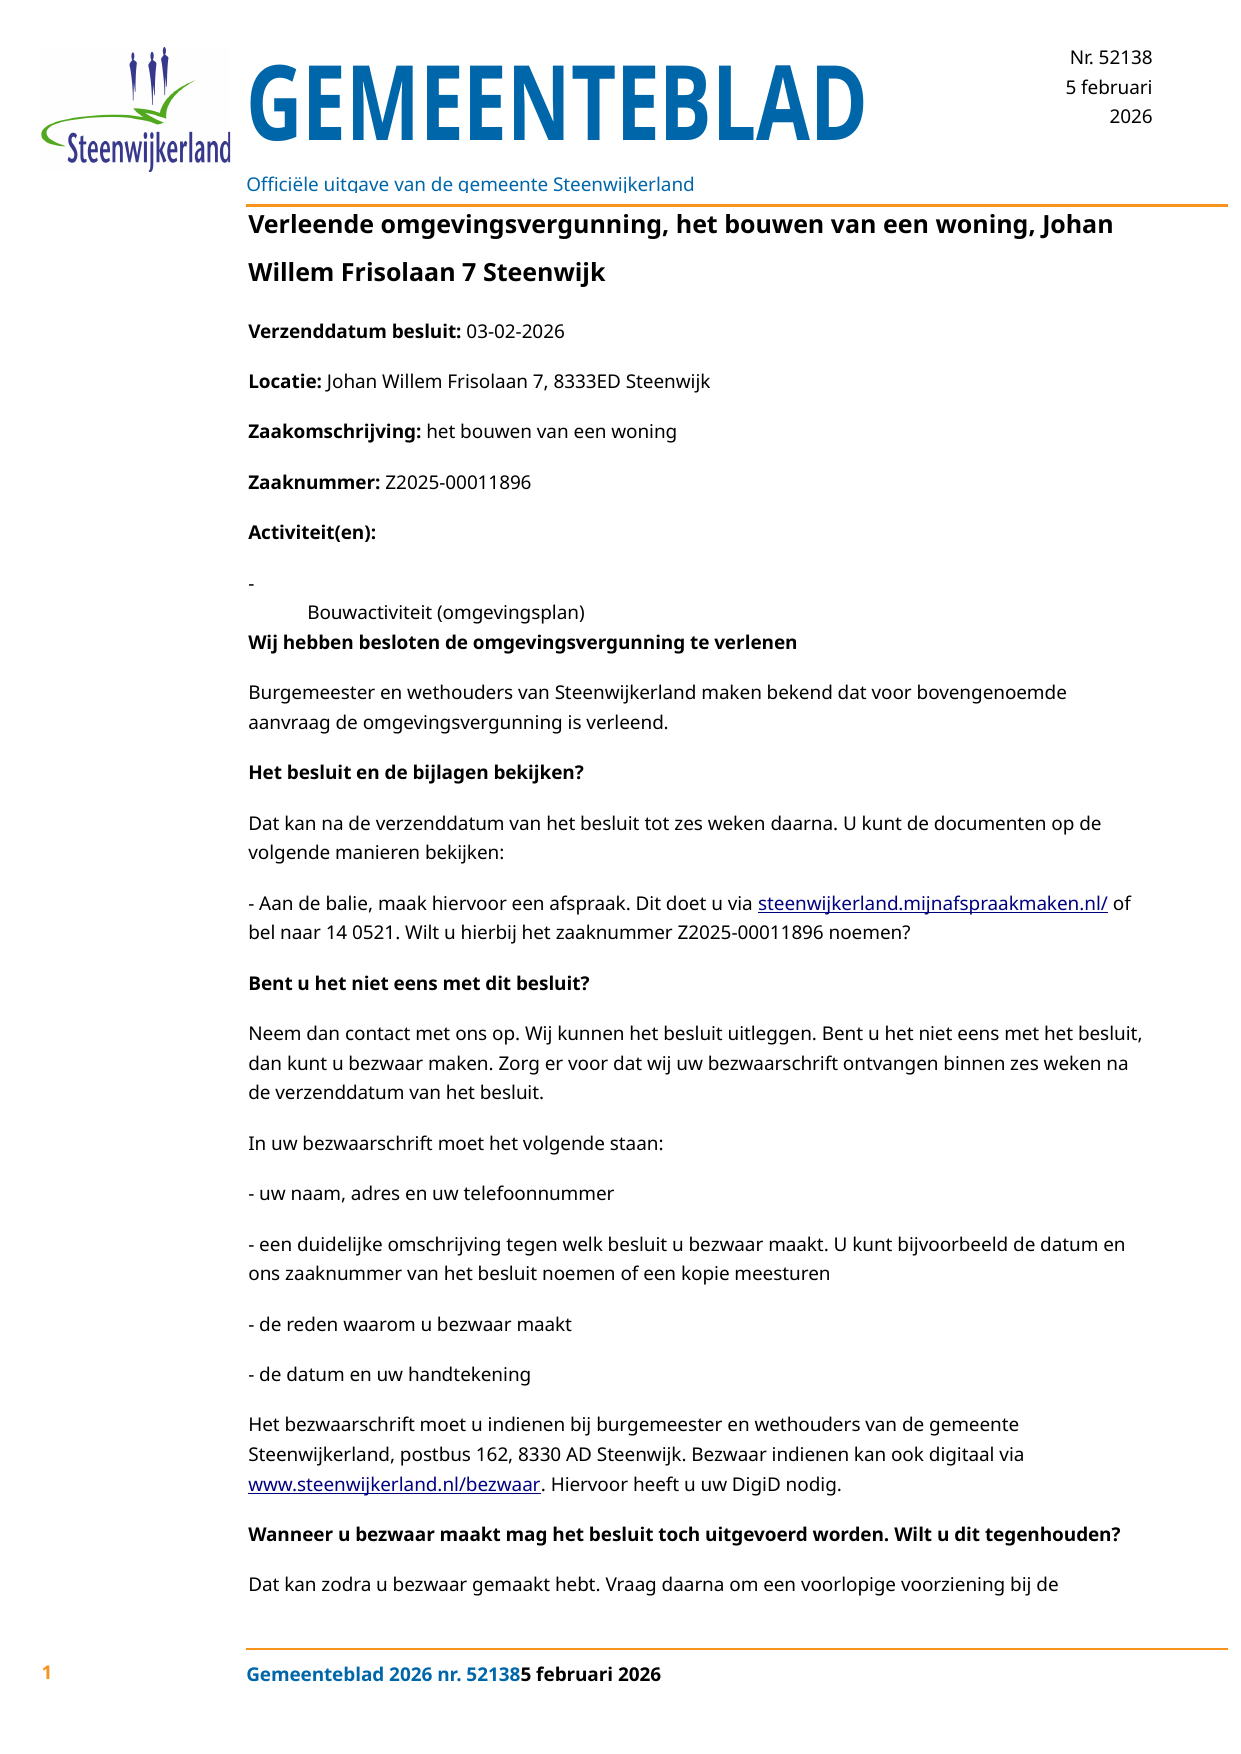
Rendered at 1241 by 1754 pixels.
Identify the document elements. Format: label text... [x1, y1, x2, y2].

text Activiteit(en): [248, 519, 1152, 545]
text - uw naam, adres en uw telefoonnummer [248, 1180, 1152, 1206]
text Het besluit en de bijlagen bekijken? [248, 759, 1152, 785]
text In uw bezwaarschrift moet het volgende staan: [248, 1130, 1152, 1156]
text Dat kan zodra u bezwaar gemaakt hebt. Vraag daarna om een voorlopige voorziening bij de [248, 1572, 1152, 1597]
text - de reden waarom u bezwaar maakt [248, 1311, 1152, 1337]
text - de datum en uw handtekening [248, 1361, 1152, 1387]
text Burgemeester en wethouders van Steenwijkerland maken bekend dat voor bovengenoemde aanvraag de omgevingsvergunning is verleend. [248, 679, 1152, 735]
list Bouwactiviteit (omgevingsplan) [248, 599, 1152, 625]
picture [41, 47, 231, 172]
text Wanneer u bezwaar maakt mag het besluit toch uitgevoerd worden. Wilt u dit tegenhouden? [248, 1521, 1152, 1547]
text Zaakomschrijving: het bouwen van een woning [248, 419, 1152, 444]
text Dat kan na de verzenddatum van het besluit tot zes weken daarna. U kunt de documenten op de volgende manieren bekijken: [248, 810, 1152, 865]
text Locatie: Johan Willem Frisolaan 7, 8333ED Steenwijk [248, 368, 1152, 394]
text - een duidelijke omschrijving tegen welk besluit u bezwaar maakt. U kunt bijvoorbeeld de datum en ons zaaknummer van het besluit noemen of een kopie meesturen [248, 1231, 1152, 1286]
text Neem dan contact met ons op. Wij kunnen het besluit uitleggen. Bent u het niet eens met het besluit, dan kunt u bezwaar maken. Zorg er voor dat wij uw bezwaarschrift ontvangen binnen zes weken na de verzenddatum van het besluit. [248, 1020, 1152, 1105]
text Wij hebben besloten de omgevingsvergunning te verlenen [248, 629, 1152, 655]
text Zaaknummer: Z2025-00011896 [248, 469, 1152, 495]
text Bent u het niet eens met dit besluit? [248, 970, 1152, 996]
text Het bezwaarschrift moet u indienen bij burgemeester en wethouders van de gemeente Steenwijkerland, postbus 162, 8330 AD Steenwijk. Bezwaar indienen kan ook digitaal via www.steenwijkerland.nl/bezwaar. Hiervoor heeft u uw DigiD nodig. [248, 1412, 1152, 1497]
text Verleende omgevingsvergunning, het bouwen van een woning, Johan Willem Frisolaan 7 Steenwijk [248, 207, 1152, 288]
text - Aan de balie, maak hiervoor een afspraak. Dit doet u via steenwijkerland.mijnafspraakmaken.nl/ of bel naar 14 0521. Wilt u hierbij het zaaknummer Z2025-00011896 noemen? [248, 890, 1152, 945]
text Verzenddatum besluit: 03-02-2026 [248, 318, 1152, 344]
